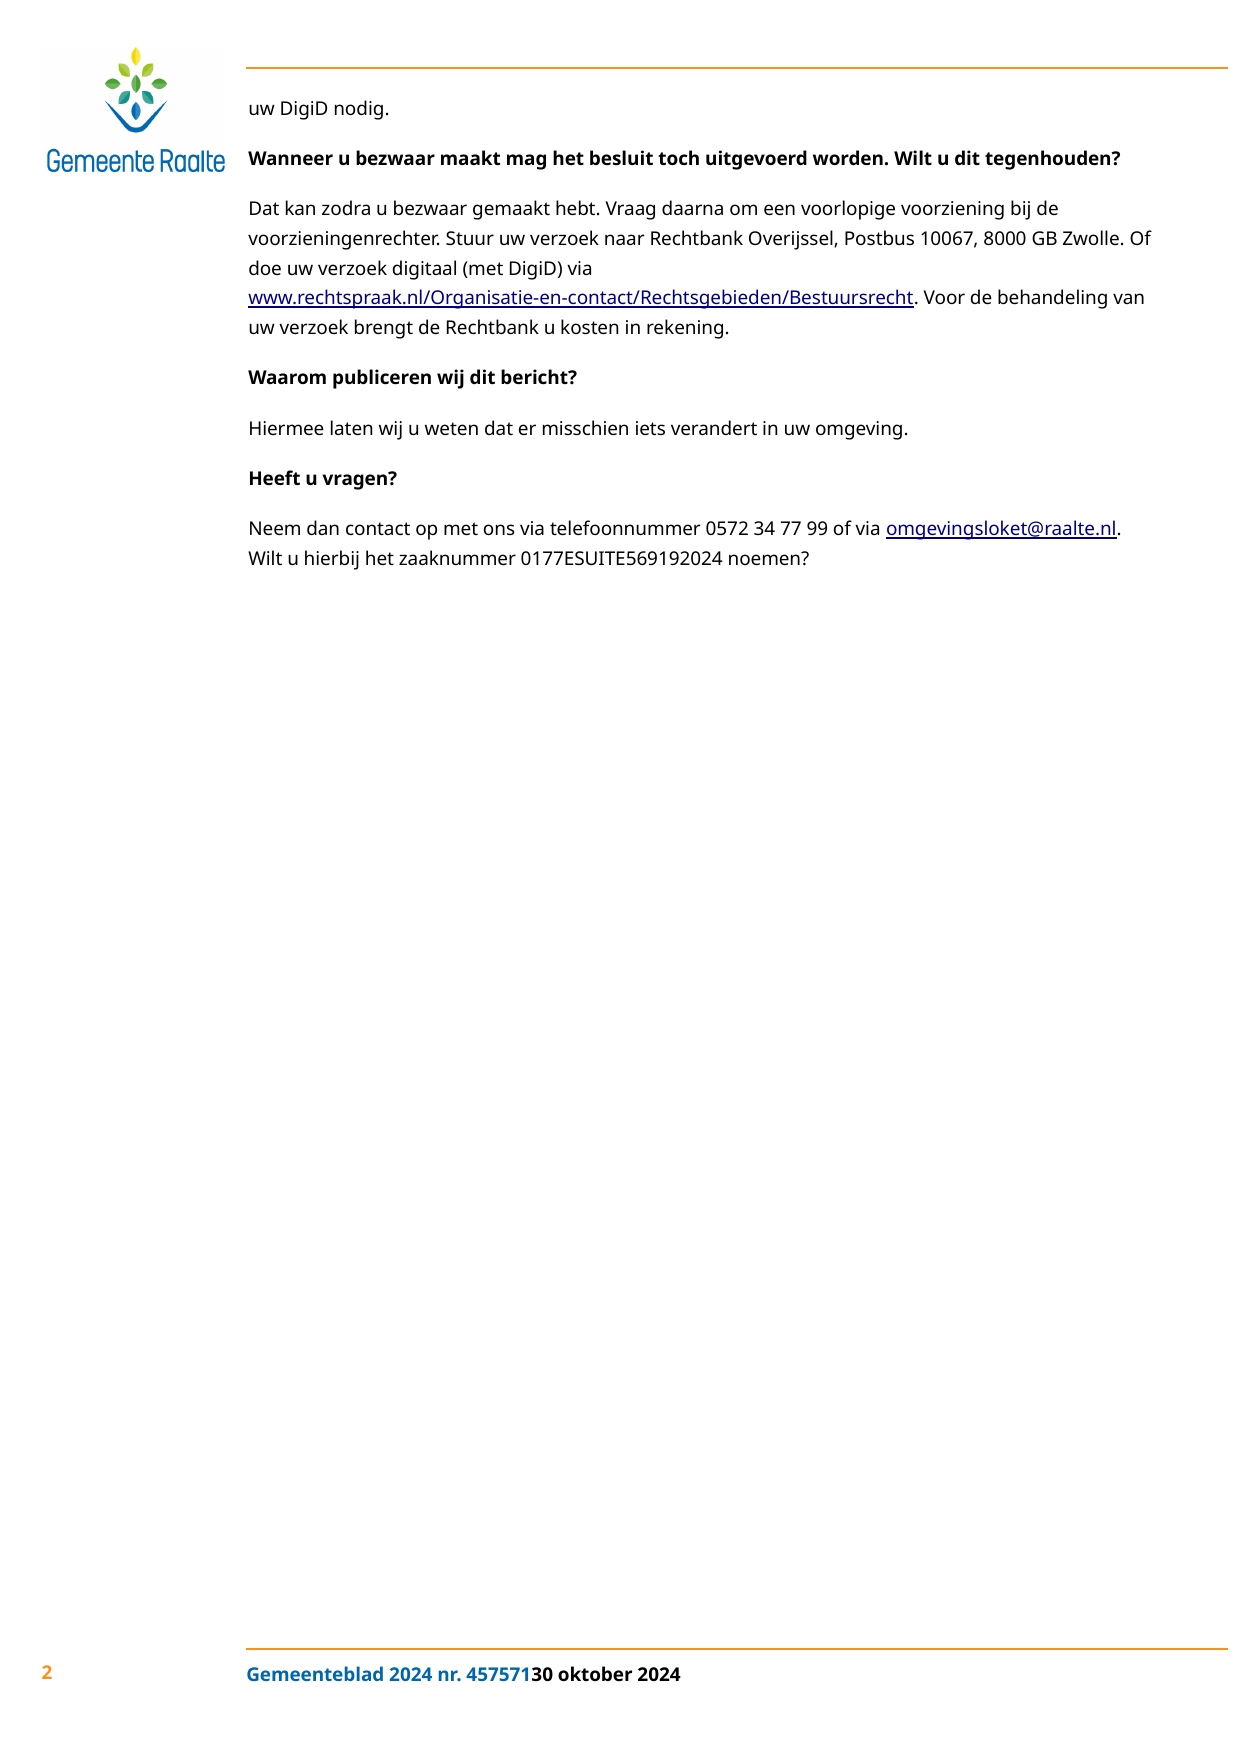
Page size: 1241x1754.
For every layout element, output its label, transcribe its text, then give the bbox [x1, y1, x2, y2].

text Neem dan contact op met ons via telefoonnummer 0572 34 77 99 of via omgevingsloket@raalte.nl. Wilt u hierbij het zaaknummer 0177ESUITE569192024 noemen? [248, 516, 1152, 571]
text Dat kan zodra u bezwaar gemaakt hebt. Vraag daarna om een voorlopige voorziening bij de voorzieningenrechter. Stuur uw verzoek naar Rechtbank Overijssel, Postbus 10067, 8000 GB Zwolle. Of doe uw verzoek digitaal (met DigiD) via www.rechtspraak.nl/Organisatie-en-contact/Rechtsgebieden/Bestuursrecht. Voor de behandeling van uw verzoek brengt de Rechtbank u kosten in rekening. [248, 196, 1152, 340]
picture [41, 47, 231, 172]
text uw DigiD nodig. [248, 95, 1152, 121]
text Wanneer u bezwaar maakt mag het besluit toch uitgevoerd worden. Wilt u dit tegenhouden? [248, 145, 1152, 171]
text Hiermee laten wij u weten dat er misschien iets verandert in uw omgeving. [248, 415, 1152, 441]
text Waarom publiceren wij dit bericht? [248, 364, 1152, 390]
text Heeft u vragen? [248, 465, 1152, 491]
